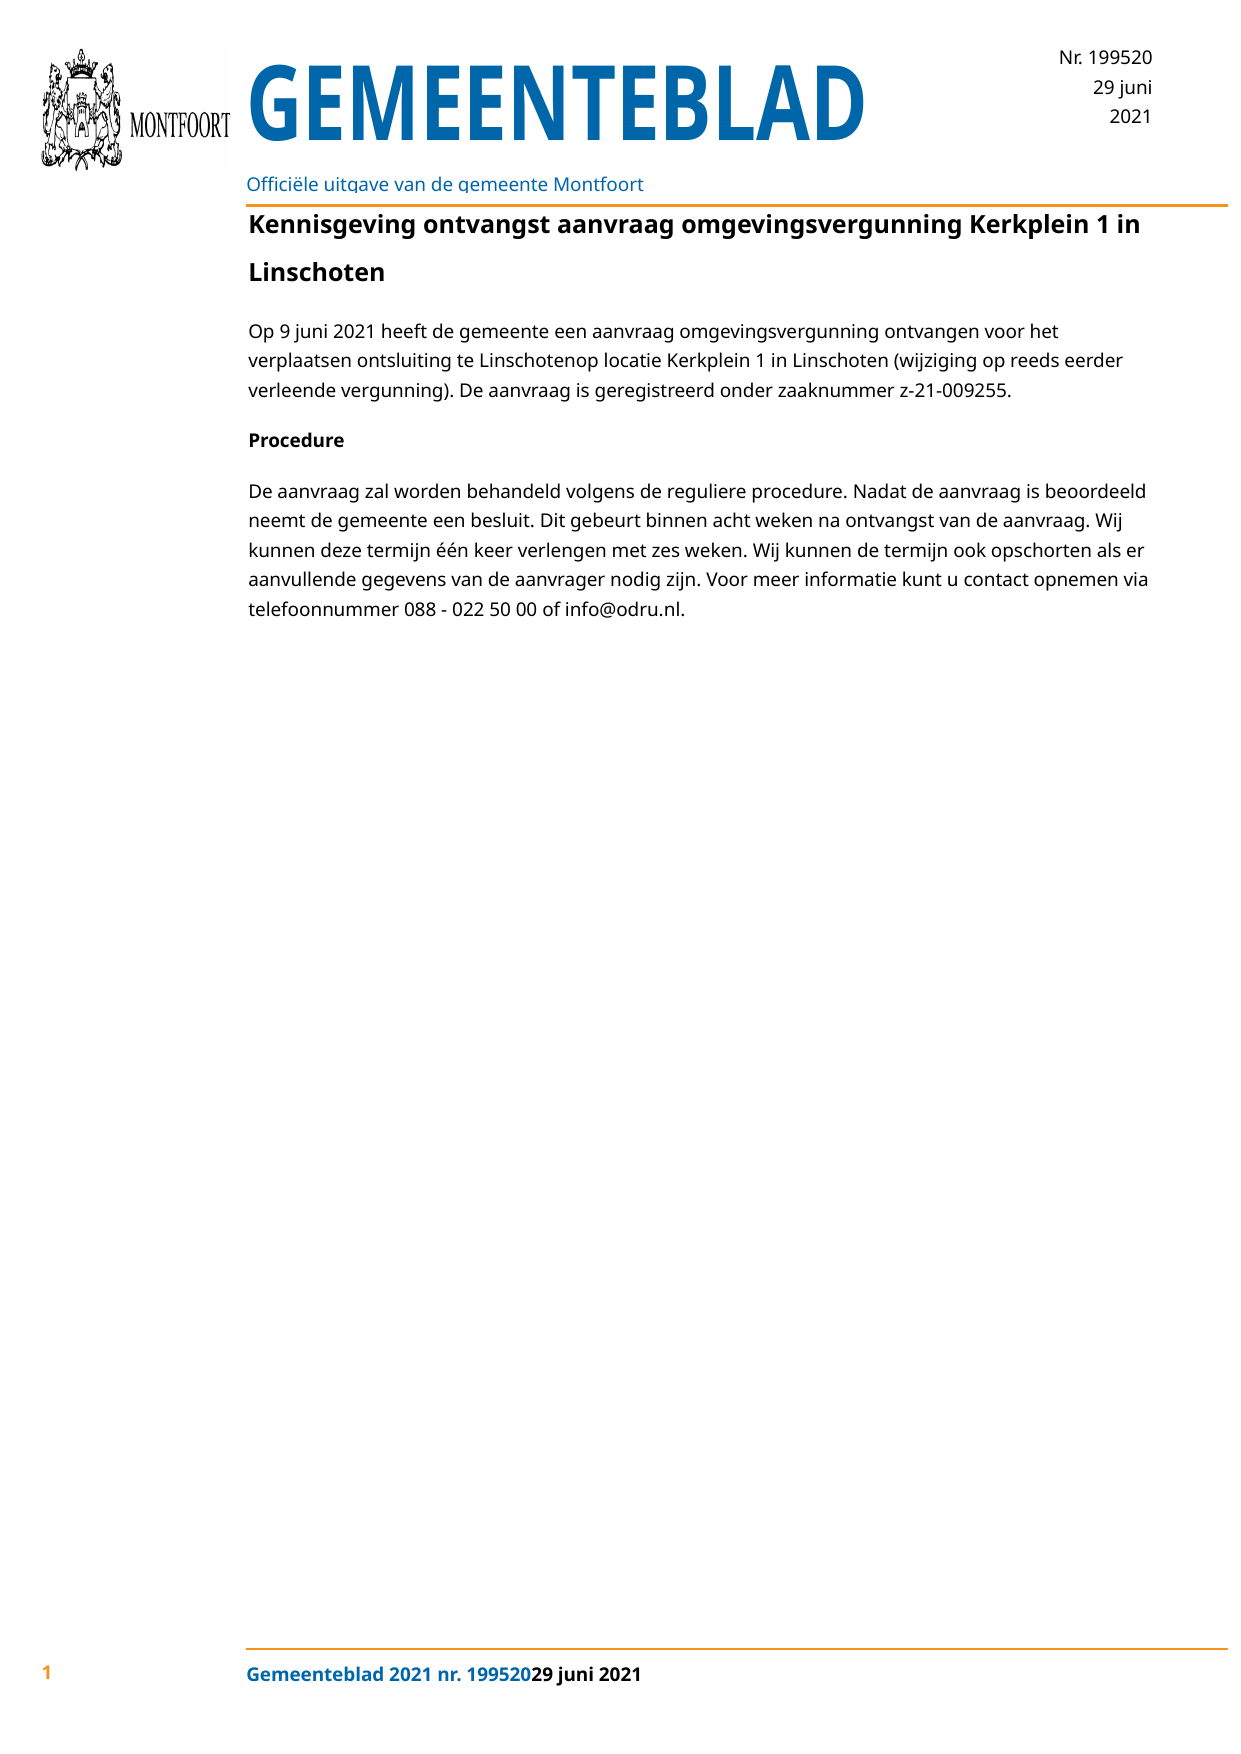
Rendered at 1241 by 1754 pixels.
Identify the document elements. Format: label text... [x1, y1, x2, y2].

text Op 9 juni 2021 heeft de gemeente een aanvraag omgevingsvergunning ontvangen voor het verplaatsen ontsluiting te Linschotenop locatie Kerkplein 1 in Linschoten (wijziging op reeds eerder verleende vergunning). De aanvraag is geregistreerd onder zaaknummer z-21-009255. [248, 318, 1152, 403]
text Kennisgeving ontvangst aanvraag omgevingsvergunning Kerkplein 1 in Linschoten [248, 207, 1152, 288]
text De aanvraag zal worden behandeld volgens de reguliere procedure. Nadat de aanvraag is beoordeeld neemt de gemeente een besluit. Dit gebeurt binnen acht weken na ontvangst van de aanvraag. Wij kunnen deze termijn één keer verlengen met zes weken. Wij kunnen de termijn ook opschorten als er aanvullende gegevens van de aanvrager nodig zijn. Voor meer informatie kunt u contact opnemen via telefoonnummer 088 - 022 50 00 of info@odru.nl. [248, 478, 1152, 622]
text Procedure [248, 427, 1152, 453]
picture [41, 47, 231, 172]
